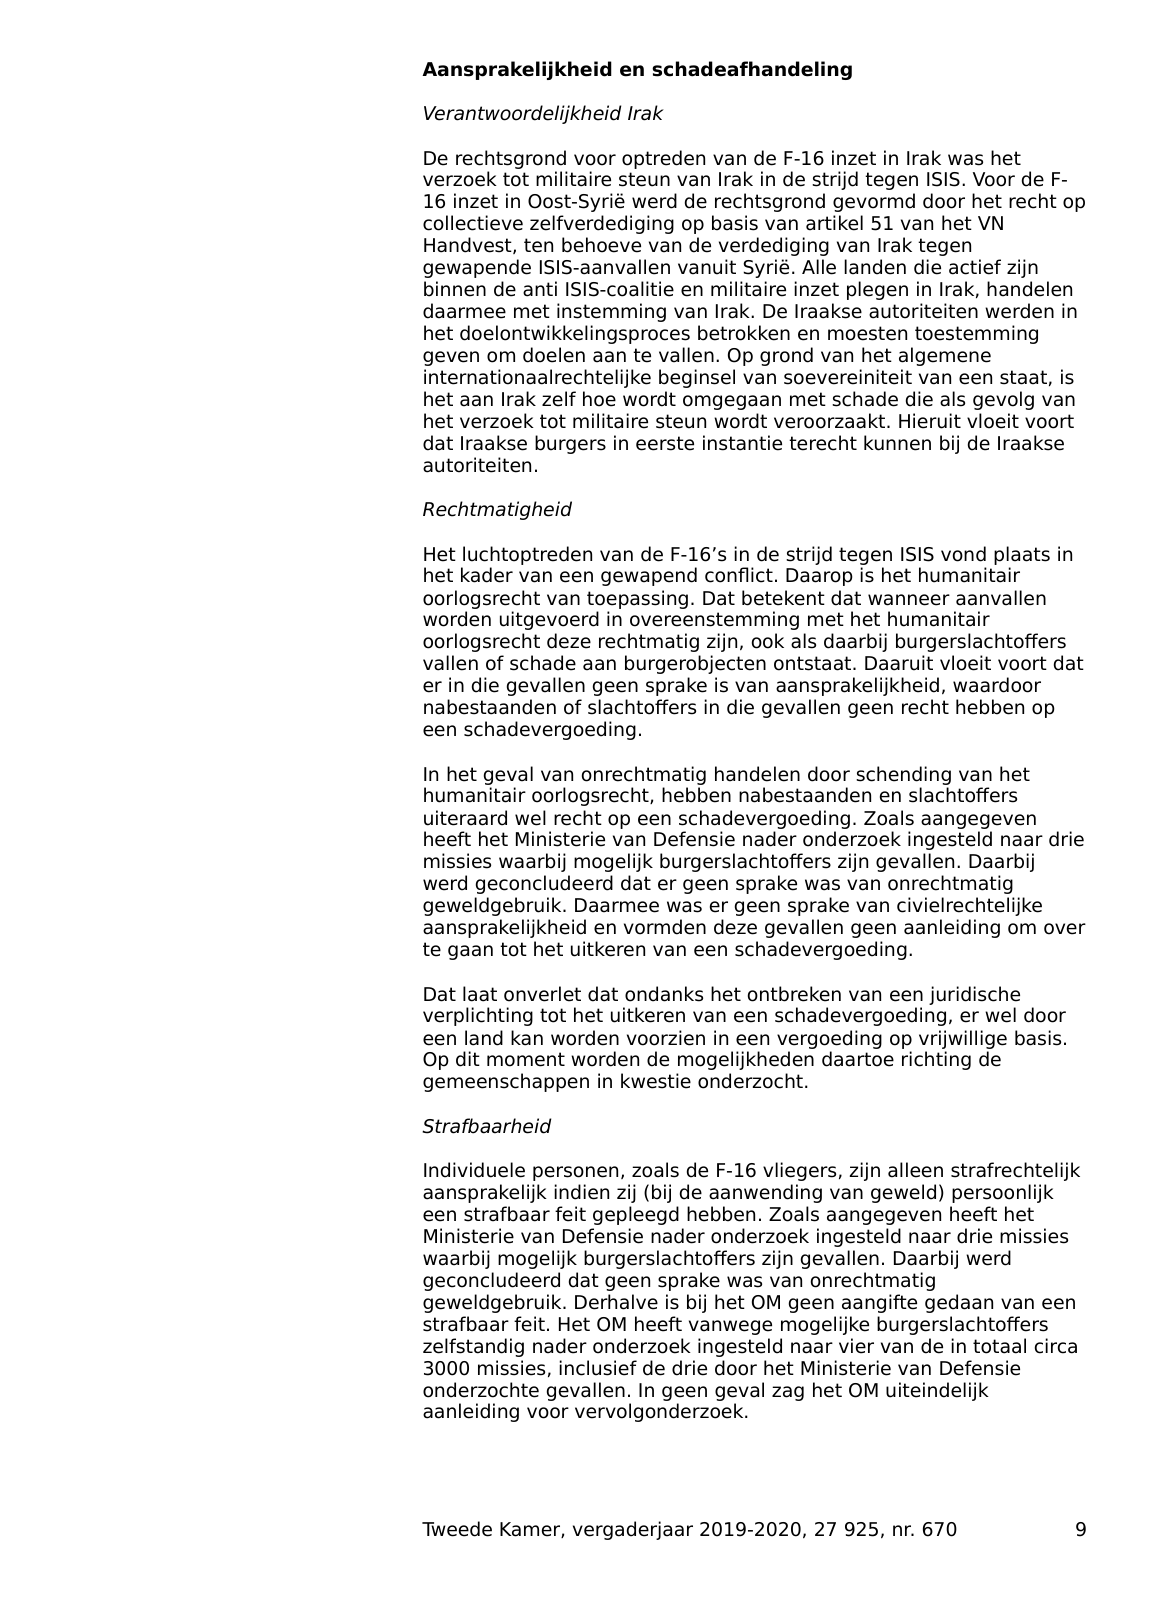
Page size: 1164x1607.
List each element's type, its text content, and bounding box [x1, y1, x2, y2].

subtitle Verantwoordelijkheid Irak [422, 103, 1087, 125]
text In het geval van onrechtmatig handelen door schending van het humanitair oorlogsrecht, hebben nabestaanden en slachtoffers uiteraard wel recht op een schadevergoeding. Zoals aangegeven heeft het Ministerie van Defensie nader onderzoek ingesteld naar drie missies waarbij mogelijk burgerslachtoffers zijn gevallen. Daarbij werd geconcludeerd dat er geen sprake was van onrechtmatig geweldgebruik. Daarmee was er geen sprake van civielrechtelijke aansprakelijkheid en vormden deze gevallen geen aanleiding om over te gaan tot het uitkeren van een schadevergoeding. [422, 763, 1087, 961]
text Individuele personen, zoals de F-16 vliegers, zijn alleen strafrechtelijk aansprakelijk indien zij (bij de aanwending van geweld) persoonlijk een strafbaar feit gepleegd hebben. Zoals aangegeven heeft het Ministerie van Defensie nader onderzoek ingesteld naar drie missies waarbij mogelijk burgerslachtoffers zijn gevallen. Daarbij werd geconcludeerd dat geen sprake was van onrechtmatig geweldgebruik. Derhalve is bij het OM geen aangifte gedaan van een strafbaar feit. Het OM heeft vanwege mogelijke burgerslachtoffers zelfstandig nader onderzoek ingesteld naar vier van de in totaal circa 3000 missies, inclusief de drie door het Ministerie van Defensie onderzochte gevallen. In geen geval zag het OM uiteindelijk aanleiding voor vervolgonderzoek. [422, 1160, 1087, 1423]
text Dat laat onverlet dat ondanks het ontbreken van een juridische verplichting tot het uitkeren van een schadevergoeding, er wel door een land kan worden voorzien in een vergoeding op vrijwillige basis. Op dit moment worden de mogelijkheden daartoe richting de gemeenschappen in kwestie onderzocht. [422, 983, 1087, 1093]
text De rechtsgrond voor optreden van de F-16 inzet in Irak was het verzoek tot militaire steun van Irak in de strijd tegen ISIS. Voor de F-16 inzet in Oost-Syrië werd de rechtsgrond gevormd door het recht op collectieve zelfverdediging op basis van artikel 51 van het VN Handvest, ten behoeve van de verdediging van Irak tegen gewapende ISIS-aanvallen vanuit Syrië. Alle landen die actief zijn binnen de anti ISIS-coalitie en militaire inzet plegen in Irak, handelen daarmee met instemming van Irak. De Iraakse autoriteiten werden in het doelontwikkelingsproces betrokken en moesten toestemming geven om doelen aan te vallen. Op grond van het algemene internationaalrechtelijke beginsel van soevereiniteit van een staat, is het aan Irak zelf hoe wordt omgegaan met schade die als gevolg van het verzoek tot militaire steun wordt veroorzaakt. Hieruit vloeit voort dat Iraakse burgers in eerste instantie terecht kunnen bij de Iraakse autoriteiten. [422, 147, 1087, 477]
text Het luchtoptreden van de F-16’s in de strijd tegen ISIS vond plaats in het kader van een gewapend conflict. Daarop is het humanitair oorlogsrecht van toepassing. Dat betekent dat wanneer aanvallen worden uitgevoerd in overeenstemming met het humanitair oorlogsrecht deze rechtmatig zijn, ook als daarbij burgerslachtoffers vallen of schade aan burgerobjecten ontstaat. Daaruit vloeit voort dat er in die gevallen geen sprake is van aansprakelijkheid, waardoor nabestaanden of slachtoffers in die gevallen geen recht hebben op een schadevergoeding. [422, 543, 1087, 741]
subtitle Aansprakelijkheid en schadeafhandeling [422, 59, 1087, 81]
subtitle Strafbaarheid [422, 1116, 1087, 1137]
subtitle Rechtmatigheid [422, 499, 1087, 521]
